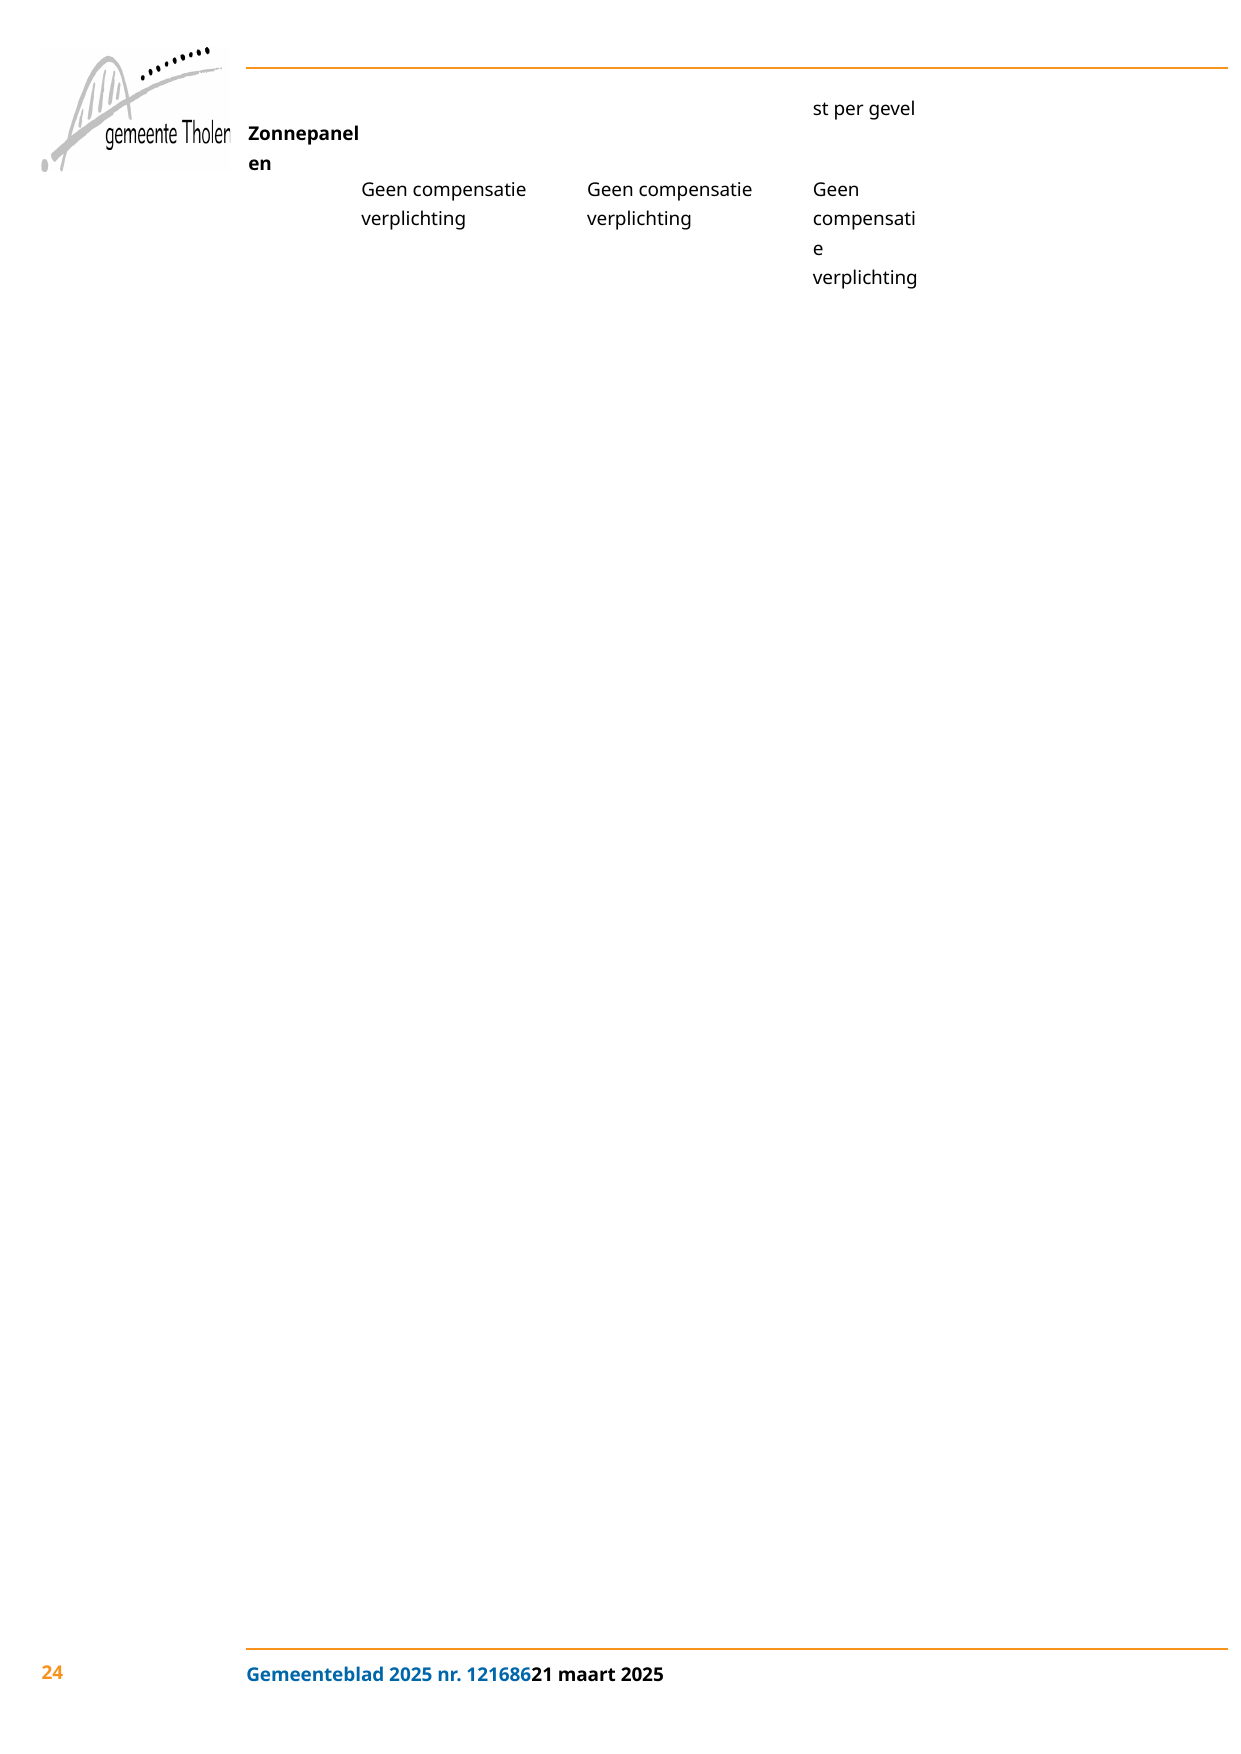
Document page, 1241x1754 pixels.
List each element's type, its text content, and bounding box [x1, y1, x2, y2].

table_cell [587, 95, 813, 121]
table_cell [248, 176, 361, 290]
table_cell [361, 121, 587, 176]
table_cell [361, 95, 587, 121]
picture [41, 47, 231, 172]
table_cell Geen compensatie verplichting [813, 176, 926, 290]
table_cell [587, 121, 813, 176]
table_cell Geen compensatie verplichting [587, 176, 813, 290]
table_cell Geen compensatie verplichting [361, 176, 587, 290]
table_cell st per gevel [813, 95, 926, 121]
table_cell [813, 121, 926, 176]
table_cell [248, 95, 361, 121]
table_cell Zonnepanelen [248, 121, 361, 176]
